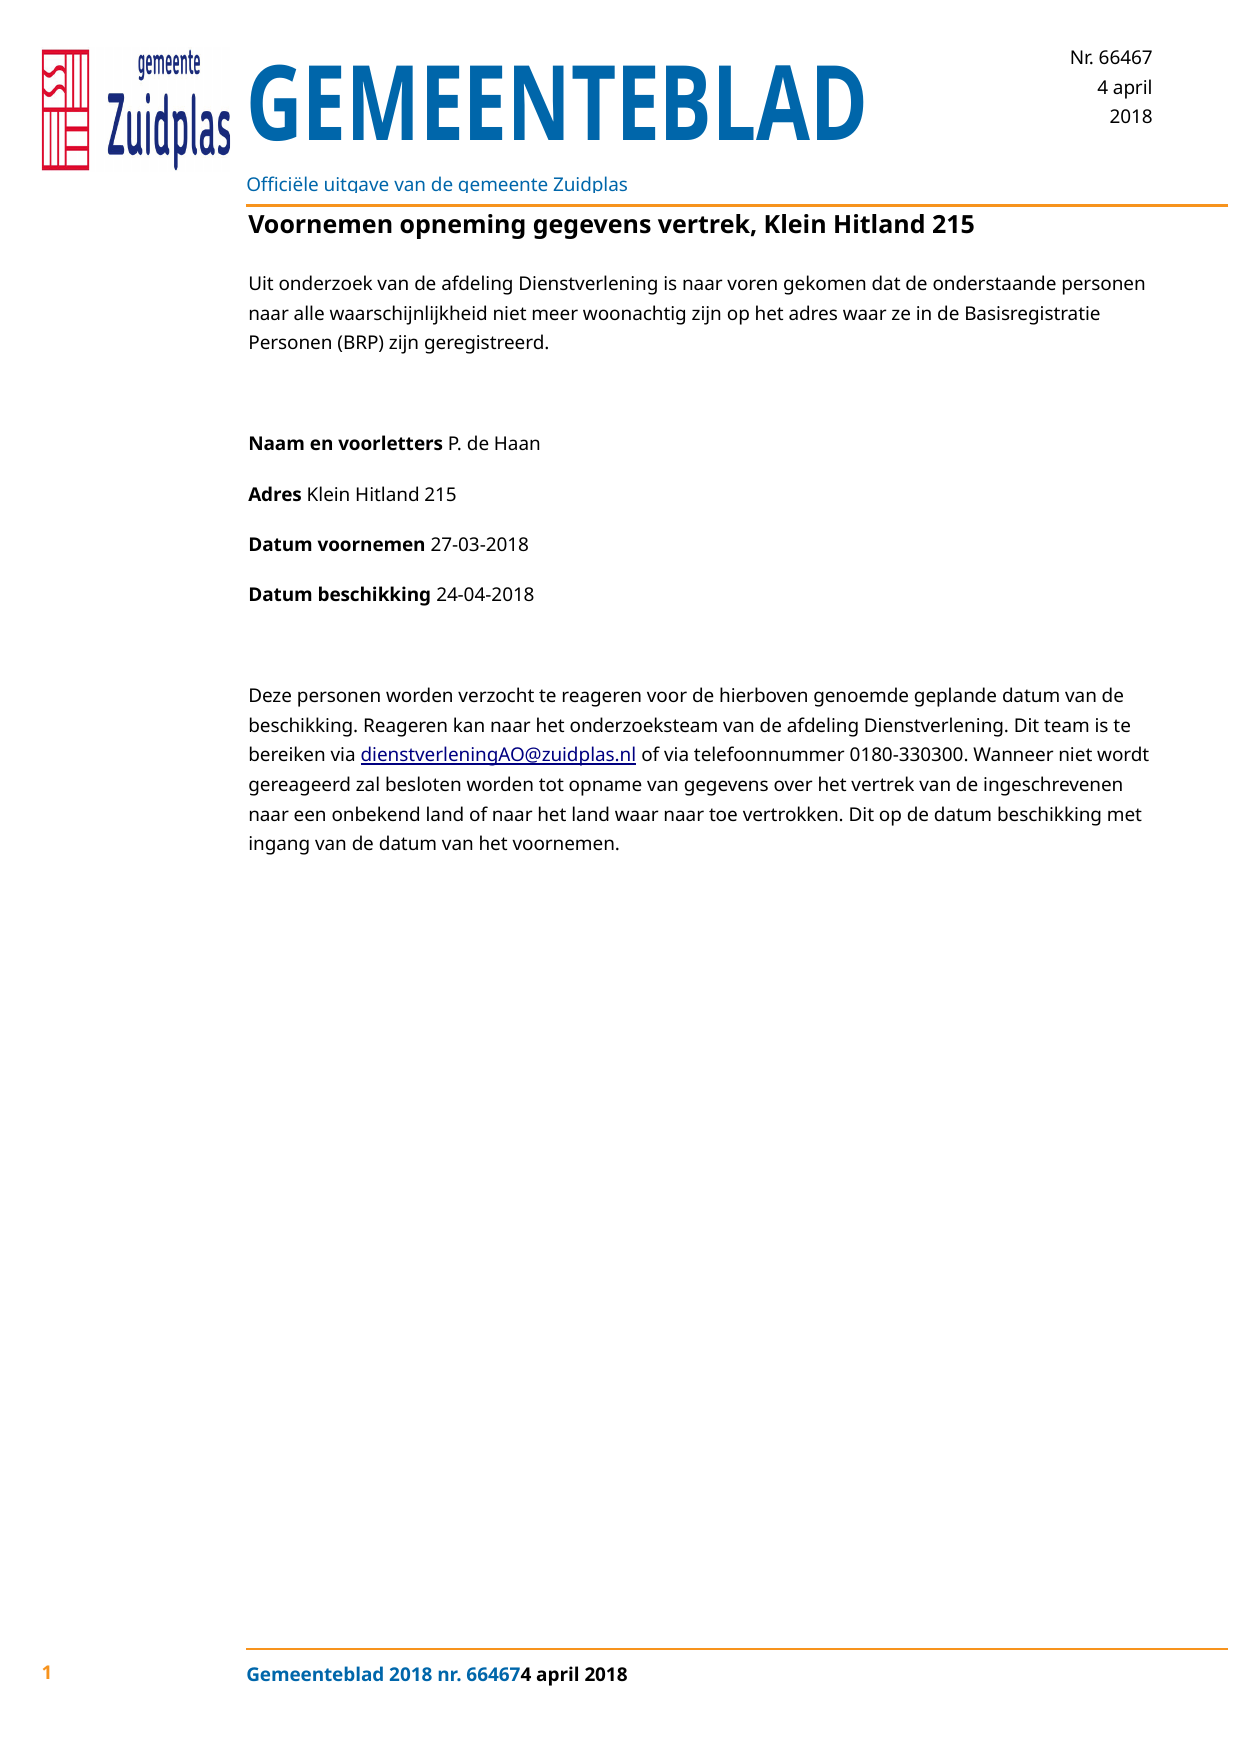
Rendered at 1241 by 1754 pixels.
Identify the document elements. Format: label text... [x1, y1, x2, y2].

text Adres Klein Hitland 215 [248, 481, 1152, 506]
text Naam en voorletters P. de Haan [248, 430, 1152, 456]
picture [41, 47, 231, 172]
text Datum voornemen 27-03-2018 [248, 531, 1152, 557]
text Uit onderzoek van de afdeling Dienstverlening is naar voren gekomen dat de onderstaande personen naar alle waarschijnlijkheid niet meer woonachtig zijn op het adres waar ze in de Basisregistratie Personen (BRP) zijn geregistreerd. [248, 270, 1152, 355]
text Voornemen opneming gegevens vertrek, Klein Hitland 215 [248, 207, 1152, 241]
text Deze personen worden verzocht te reageren voor de hierboven genoemde geplande datum van de beschikking. Reageren kan naar het onderzoeksteam van de afdeling Dienstverlening. Dit team is te bereiken via dienstverleningAO@zuidplas.nl of via telefoonnummer 0180-330300. Wanneer niet wordt gereageerd zal besloten worden tot opname van gegevens over het vertrek van de ingeschrevenen naar een onbekend land of naar het land waar naar toe vertrokken. Dit op de datum beschikking met ingang van de datum van het voornemen. [248, 682, 1152, 856]
text Datum beschikking 24-04-2018 [248, 582, 1152, 607]
